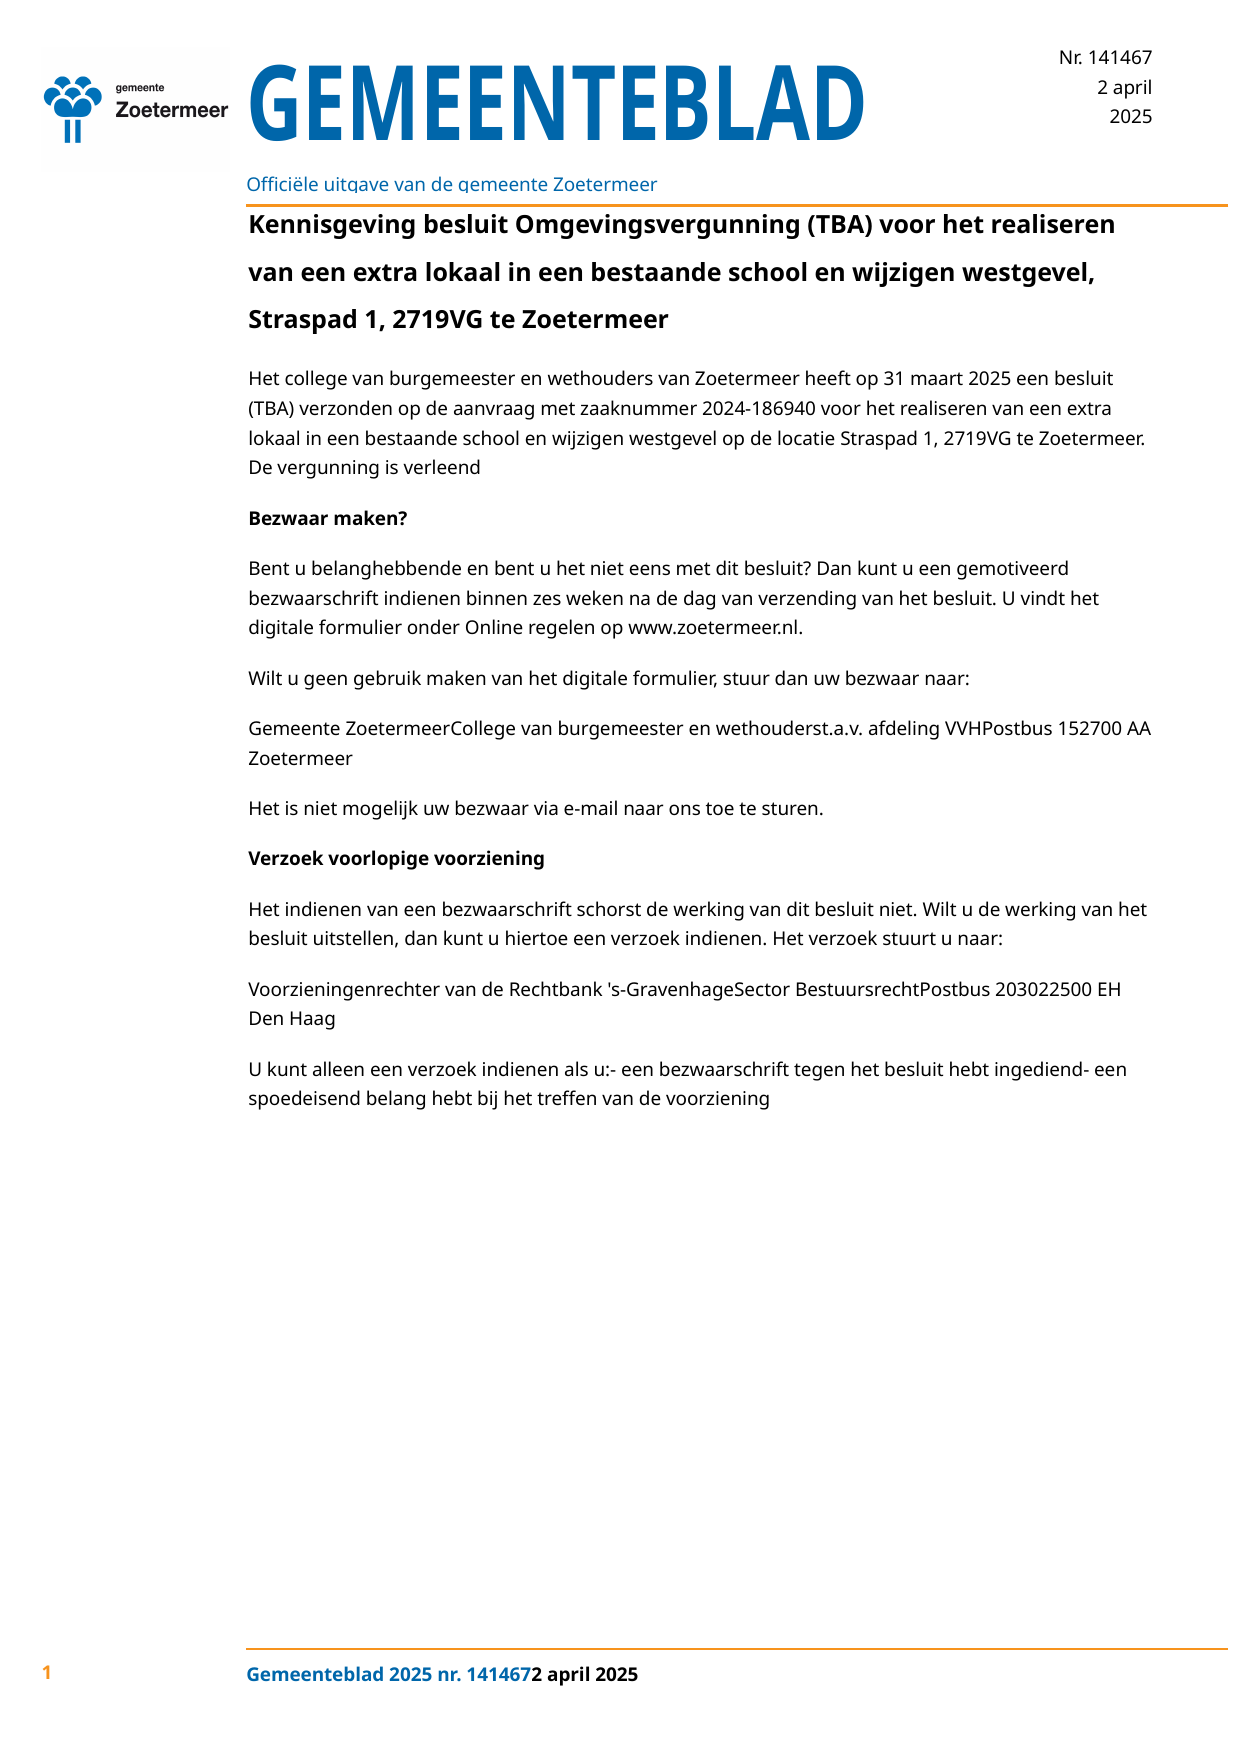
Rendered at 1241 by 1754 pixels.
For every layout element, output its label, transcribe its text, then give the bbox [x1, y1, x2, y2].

text Wilt u geen gebruik maken van het digitale formulier, stuur dan uw bezwaar naar: [248, 665, 1152, 690]
picture [41, 47, 231, 172]
text Verzoek voorlopige voorziening [248, 846, 1152, 871]
text Bezwaar maken? [248, 505, 1152, 530]
text Bent u belanghebbende en bent u het niet eens met dit besluit? Dan kunt u een gemotiveerd bezwaarschrift indienen binnen zes weken na de dag van verzending van het besluit. U vindt het digitale formulier onder Online regelen op www.zoetermeer.nl. [248, 555, 1152, 640]
text Kennisgeving besluit Omgevingsvergunning (TBA) voor het realiseren van een extra lokaal in een bestaande school en wijzigen westgevel, Straspad 1, 2719VG te Zoetermeer [248, 207, 1152, 336]
text Het college van burgemeester en wethouders van Zoetermeer heeft op 31 maart 2025 een besluit (TBA) verzonden op de aanvraag met zaaknummer 2024-186940 voor het realiseren van een extra lokaal in een bestaande school en wijzigen westgevel op de locatie Straspad 1, 2719VG te Zoetermeer. De vergunning is verleend [248, 366, 1152, 480]
text Gemeente ZoetermeerCollege van burgemeester en wethouderst.a.v. afdeling VVHPostbus 152700 AA Zoetermeer [248, 715, 1152, 770]
text Het indienen van een bezwaarschrift schorst de werking van dit besluit niet. Wilt u de werking van het besluit uitstellen, dan kunt u hiertoe een verzoek indienen. Het verzoek stuurt u naar: [248, 896, 1152, 951]
text Voorzieningenrechter van de Rechtbank 's-GravenhageSector BestuursrechtPostbus 203022500 EH Den Haag [248, 976, 1152, 1031]
text Het is niet mogelijk uw bezwaar via e-mail naar ons toe te sturen. [248, 795, 1152, 821]
text U kunt alleen een verzoek indienen als u:- een bezwaarschrift tegen het besluit hebt ingediend- een spoedeisend belang hebt bij het treffen van de voorziening [248, 1056, 1152, 1111]
